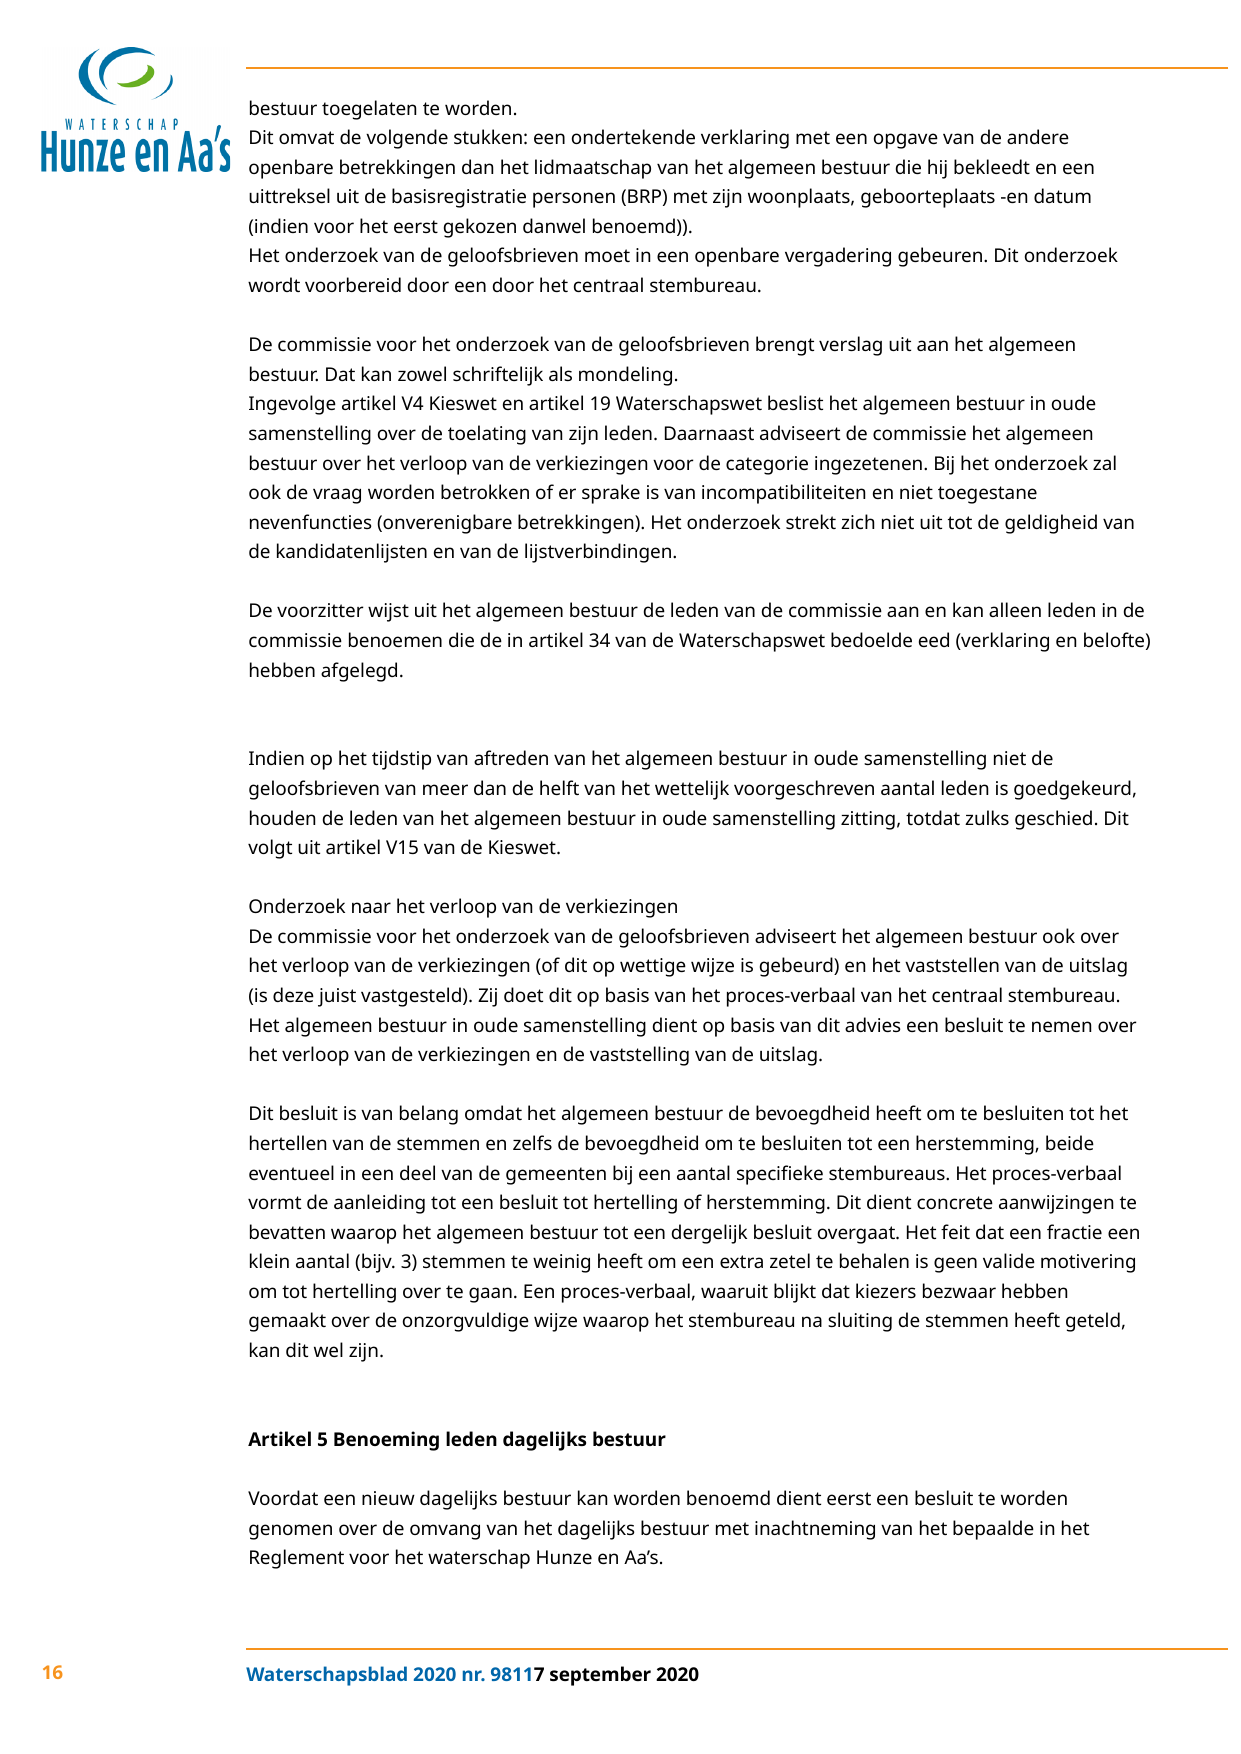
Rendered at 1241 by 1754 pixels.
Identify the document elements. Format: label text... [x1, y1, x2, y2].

text Dit omvat de volgende stukken: een ondertekende verklaring met een opgave van de andere openbare betrekkingen dan het lidmaatschap van het algemeen bestuur die hij bekleedt en een uittreksel uit de basisregistratie personen (BRP) met zijn woonplaats, geboorteplaats -en datum (indien voor het eerst gekozen danwel benoemd)). [248, 124, 1152, 239]
text Artikel 5 Benoeming leden dagelijks bestuur [248, 1426, 1152, 1452]
text Onderzoek naar het verloop van de verkiezingen [248, 893, 1152, 919]
text De voorzitter wijst uit het algemeen bestuur de leden van de commissie aan en kan alleen leden in de commissie benoemen die de in artikel 34 van de Waterschapswet bedoelde eed (verklaring en belofte) hebben afgelegd. [248, 598, 1152, 683]
text Indien op het tijdstip van aftreden van het algemeen bestuur in oude samenstelling niet de geloofsbrieven van meer dan de helft van het wettelijk voorgeschreven aantal leden is goedgekeurd, houden de leden van het algemeen bestuur in oude samenstelling zitting, totdat zulks geschied. Dit volgt uit artikel V15 van de Kieswet. [248, 746, 1152, 860]
picture [47, 154, 51, 172]
text Dit besluit is van belang omdat het algemeen bestuur de bevoegdheid heeft om te besluiten tot het hertellen van de stemmen en zelfs de bevoegdheid om te besluiten tot een herstemming, beide eventueel in een deel van de gemeenten bij een aantal specifieke stembureaus. Het proces-verbaal vormt de aanleiding tot een besluit tot hertelling of herstemming. Dit dient concrete aanwijzingen te bevatten waarop het algemeen bestuur tot een dergelijk besluit overgaat. Het feit dat een fractie een klein aantal (bijv. 3) stemmen te weinig heeft om een extra zetel te behalen is geen valide motivering om tot hertelling over te gaan. Een proces-verbaal, waaruit blijkt dat kiezers bezwaar hebben gemaakt over de onzorgvuldige wijze waarop het stembureau na sluiting de stemmen heeft geteld, kan dit wel zijn. [248, 1101, 1152, 1363]
text Ingevolge artikel V4 Kieswet en artikel 19 Waterschapswet beslist het algemeen bestuur in oude samenstelling over de toelating van zijn leden. Daarnaast adviseert de commissie het algemeen bestuur over het verloop van de verkiezingen voor de categorie ingezetenen. Bij het onderzoek zal ook de vraag worden betrokken of er sprake is van incompatibiliteiten en niet toegestane nevenfuncties (onverenigbare betrekkingen). Het onderzoek strekt zich niet uit tot de geldigheid van de kandidatenlijsten en van de lijstverbindingen. [248, 391, 1152, 564]
picture [41, 47, 231, 172]
text bestuur toegelaten te worden. [248, 95, 1152, 121]
picture [183, 163, 191, 172]
picture [226, 145, 231, 156]
text Het onderzoek van de geloofsbrieven moet in een openbare vergadering gebeuren. Dit onderzoek wordt voorbereid door een door het centraal stembureau. [248, 243, 1152, 298]
text De commissie voor het onderzoek van de geloofsbrieven adviseert het algemeen bestuur ook over het verloop van de verkiezingen (of dit op wettige wijze is gebeurd) en het vaststellen van de uitslag (is deze juist vastgesteld). Zij doet dit op basis van het proces-verbaal van het centraal stembureau. Het algemeen bestuur in oude samenstelling dient op basis van dit advies een besluit te nemen over het verloop van de verkiezingen en de vaststelling van de uitslag. [248, 923, 1152, 1067]
text De commissie voor het onderzoek van de geloofsbrieven brengt verslag uit aan het algemeen bestuur. Dat kan zowel schriftelijk als mondeling. [248, 331, 1152, 387]
text Voordat een nieuw dagelijks bestuur kan worden benoemd dient eerst een besluit te worden genomen over de omvang van het dagelijks bestuur met inachtneming van het bepaalde in het Reglement voor het waterschap Hunze en Aa’s. [248, 1485, 1152, 1570]
